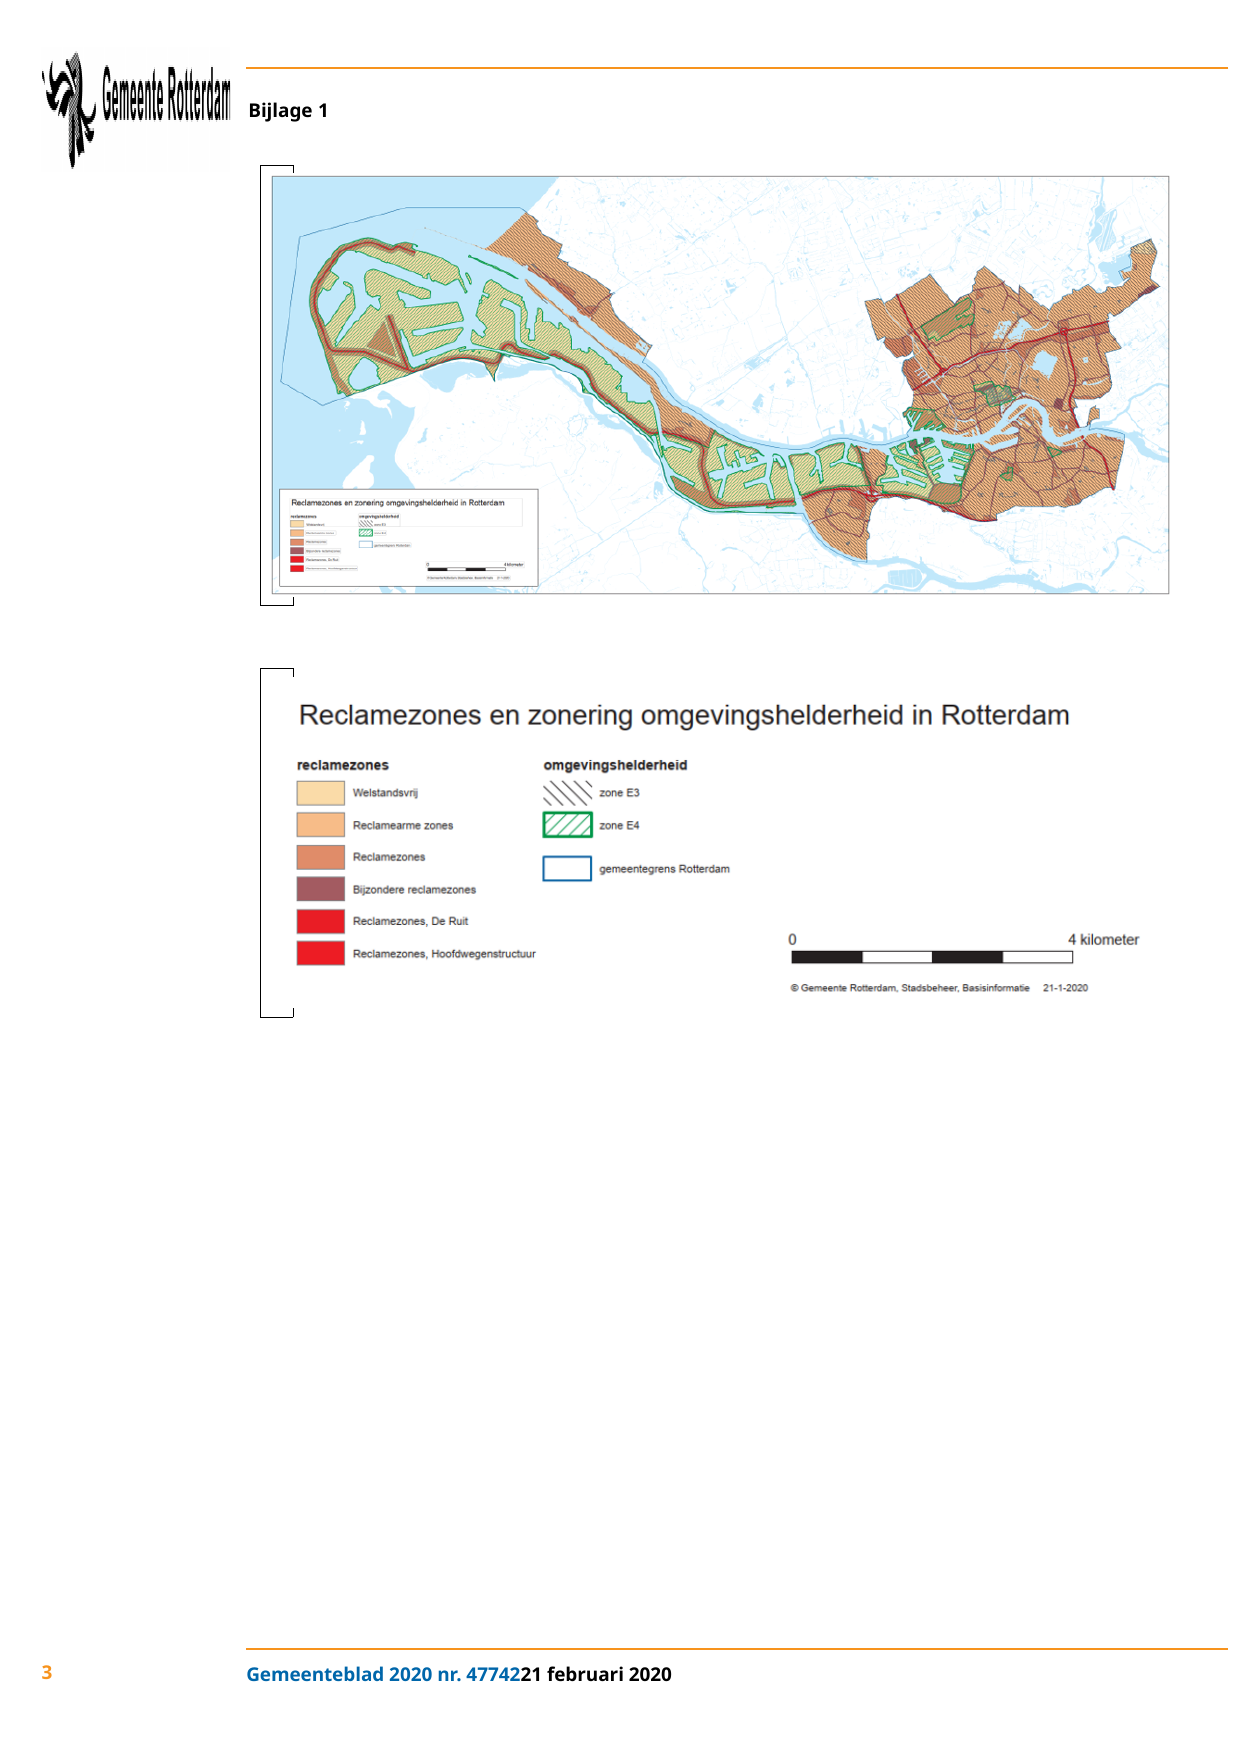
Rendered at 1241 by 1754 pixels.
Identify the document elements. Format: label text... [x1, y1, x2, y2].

picture [268, 173, 1173, 597]
text Bijlage 1 [248, 95, 1152, 123]
picture [41, 47, 231, 172]
picture [268, 677, 1173, 1008]
